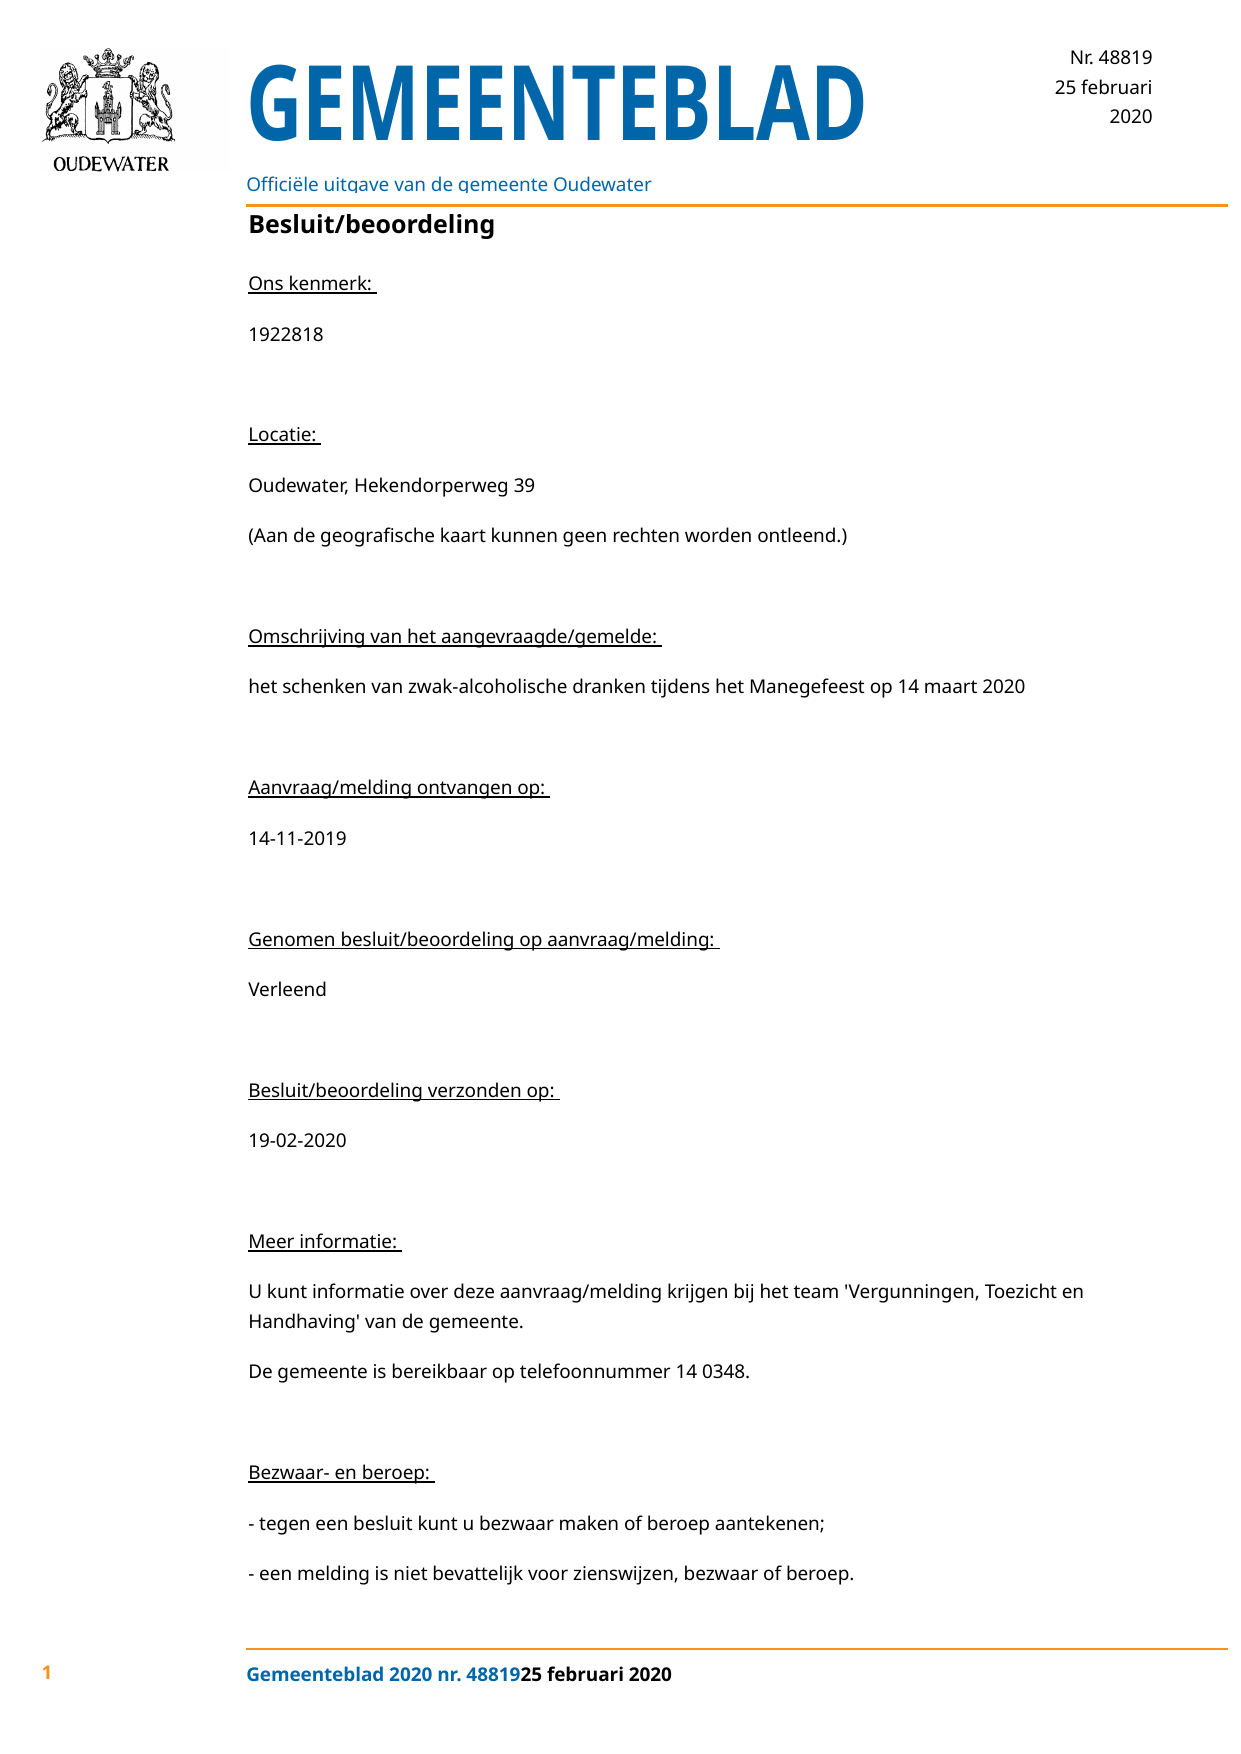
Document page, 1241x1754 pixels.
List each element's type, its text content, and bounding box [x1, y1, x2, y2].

text Omschrijving van het aangevraagde/gemelde: [248, 623, 1152, 649]
text 14-11-2019 [248, 825, 1152, 851]
text (Aan de geografische kaart kunnen geen rechten worden ontleend.) [248, 522, 1152, 548]
text Aanvraag/melding ontvangen op: [248, 774, 1152, 800]
text het schenken van zwak-alcoholische dranken tijdens het Manegefeest op 14 maart 2020 [248, 674, 1152, 699]
picture [41, 47, 231, 172]
text Besluit/beoordeling [248, 207, 1152, 241]
text U kunt informatie over deze aanvraag/melding krijgen bij het team 'Vergunningen, Toezicht en Handhaving' van de gemeente. [248, 1279, 1152, 1334]
text - tegen een besluit kunt u bezwaar maken of beroep aantekenen; [248, 1510, 1152, 1536]
text 1922818 [248, 321, 1152, 346]
text Oudewater, Hekendorperweg 39 [248, 472, 1152, 498]
text Locatie: [248, 422, 1152, 447]
text Meer informatie: [248, 1228, 1152, 1254]
text Bezwaar- en beroep: [248, 1459, 1152, 1485]
text Genomen besluit/beoordeling op aanvraag/melding: [248, 926, 1152, 951]
text - een melding is niet bevattelijk voor zienswijzen, bezwaar of beroep. [248, 1560, 1152, 1586]
text Ons kenmerk: [248, 270, 1152, 296]
text 19-02-2020 [248, 1127, 1152, 1153]
text Verleend [248, 976, 1152, 1002]
text Besluit/beoordeling verzonden op: [248, 1077, 1152, 1103]
text De gemeente is bereikbaar op telefoonnummer 14 0348. [248, 1359, 1152, 1384]
